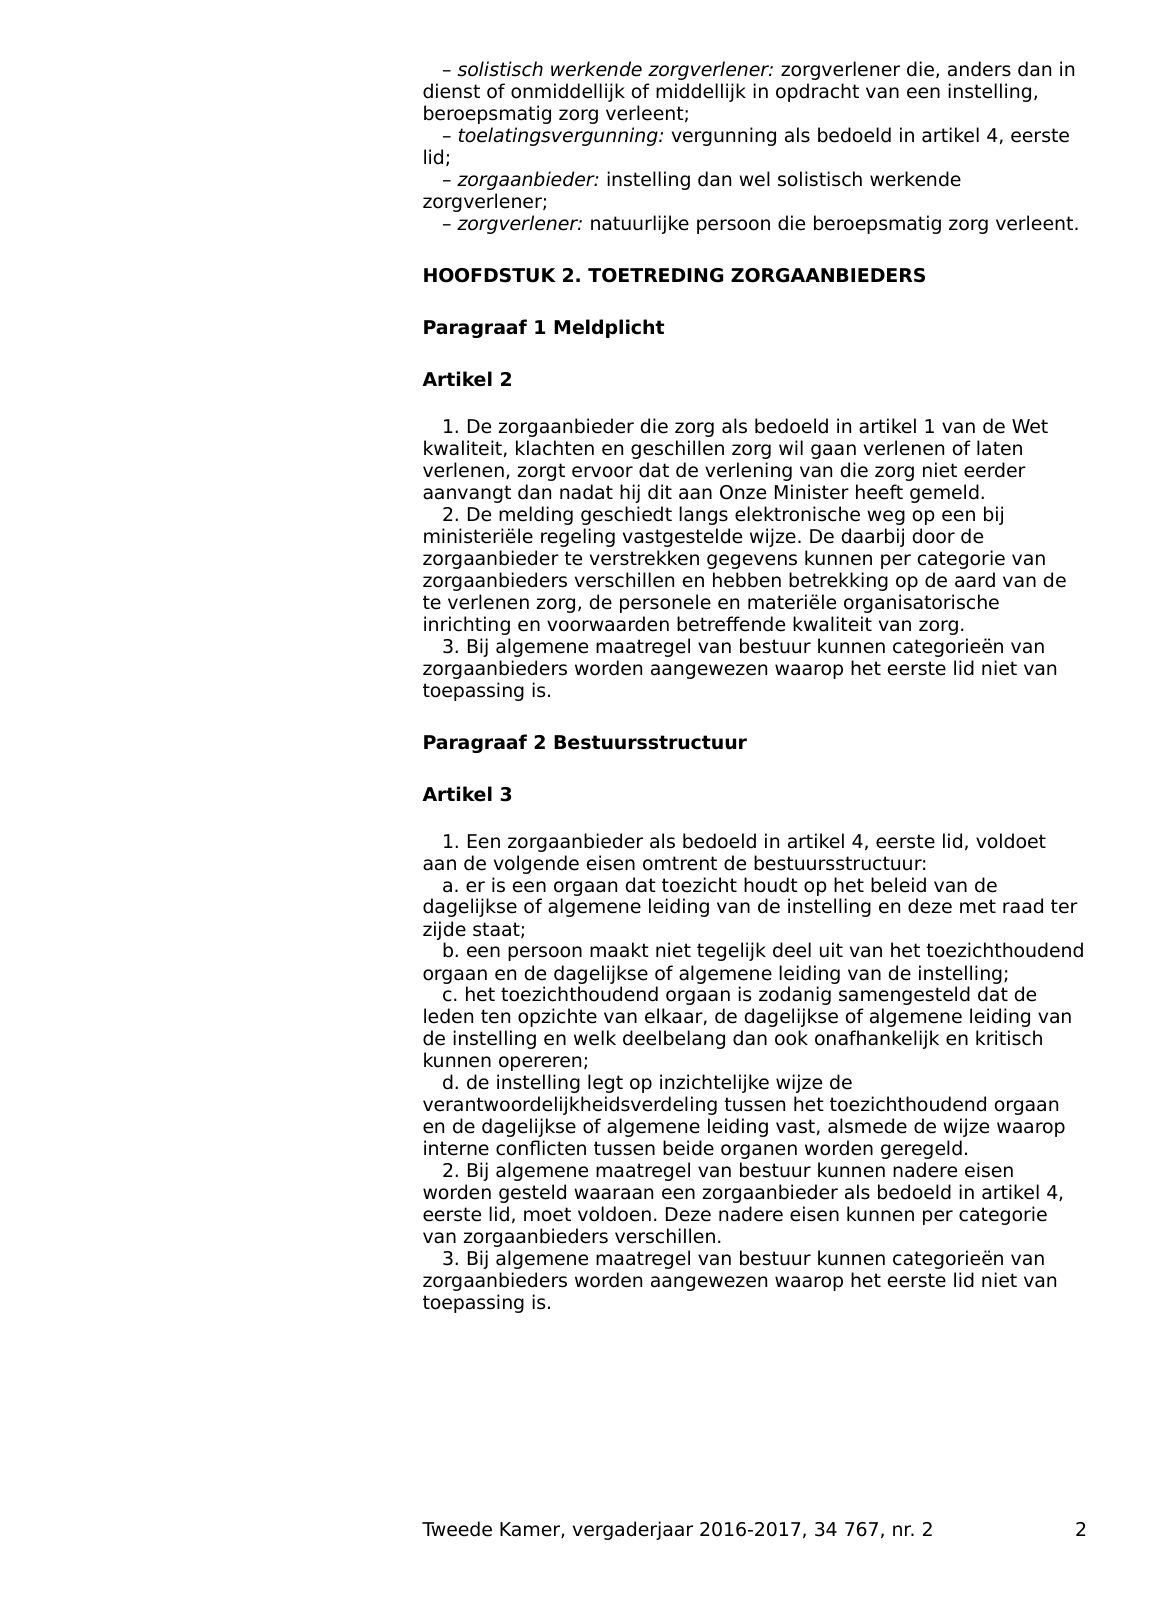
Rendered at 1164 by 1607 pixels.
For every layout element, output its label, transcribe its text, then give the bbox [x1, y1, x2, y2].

text d. de instelling legt op inzichtelijke wijze de verantwoordelijkheidsverdeling tussen het toezichthoudend orgaan en de dagelijkse of algemene leiding vast, alsmede de wijze waarop interne conflicten tussen beide organen worden geregeld. [422, 1072, 1087, 1160]
subtitle Paragraaf 2 Bestuursstructuur [422, 732, 1087, 753]
text 3. Bij algemene maatregel van bestuur kunnen categorieën van zorgaanbieders worden aangewezen waarop het eerste lid niet van toepassing is. [422, 1248, 1087, 1314]
subtitle Paragraaf 1 Meldplicht [422, 317, 1087, 339]
text c. het toezichthoudend orgaan is zodanig samengesteld dat de leden ten opzichte van elkaar, de dagelijkse of algemene leiding van de instelling en welk deelbelang dan ook onafhankelijk en kritisch kunnen opereren; [422, 984, 1087, 1072]
text – zorgaanbieder: instelling dan wel solistisch werkende zorgverlener; [422, 169, 1087, 213]
text b. een persoon maakt niet tegelijk deel uit van het toezichthoudend orgaan en de dagelijkse of algemene leiding van de instelling; [422, 940, 1087, 984]
text 1. De zorgaanbieder die zorg als bedoeld in artikel 1 van de Wet kwaliteit, klachten en geschillen zorg wil gaan verlenen of laten verlenen, zorgt ervoor dat de verlening van die zorg niet eerder aanvangt dan nadat hij dit aan Onze Minister heeft gemeld. [422, 416, 1087, 504]
text a. er is een orgaan dat toezicht houdt op het beleid van de dagelijkse of algemene leiding van de instelling en deze met raad ter zijde staat; [422, 874, 1087, 940]
subtitle Artikel 2 [422, 369, 1087, 391]
text 1. Een zorgaanbieder als bedoeld in artikel 4, eerste lid, voldoet aan de volgende eisen omtrent de bestuursstructuur: [422, 831, 1087, 874]
text 3. Bij algemene maatregel van bestuur kunnen categorieën van zorgaanbieders worden aangewezen waarop het eerste lid niet van toepassing is. [422, 636, 1087, 702]
text 2. Bij algemene maatregel van bestuur kunnen nadere eisen worden gesteld waaraan een zorgaanbieder als bedoeld in artikel 4, eerste lid, moet voldoen. Deze nadere eisen kunnen per categorie van zorgaanbieders verschillen. [422, 1160, 1087, 1248]
text – toelatingsvergunning: vergunning als bedoeld in artikel 4, eerste lid; [422, 125, 1087, 169]
text – solistisch werkende zorgverlener: zorgverlener die, anders dan in dienst of onmiddellijk of middellijk in opdracht van een instelling, beroepsmatig zorg verleent; [422, 59, 1087, 125]
subtitle HOOFDSTUK 2. TOETREDING ZORGAANBIEDERS [422, 265, 1087, 287]
subtitle Artikel 3 [422, 783, 1087, 806]
text 2. De melding geschiedt langs elektronische weg op een bij ministeriële regeling vastgestelde wijze. De daarbij door de zorgaanbieder te verstrekken gegevens kunnen per categorie van zorgaanbieders verschillen en hebben betrekking op de aard van de te verlenen zorg, de personele en materiële organisatorische inrichting en voorwaarden betreffende kwaliteit van zorg. [422, 504, 1087, 636]
text – zorgverlener: natuurlijke persoon die beroepsmatig zorg verleent. [422, 213, 1087, 235]
